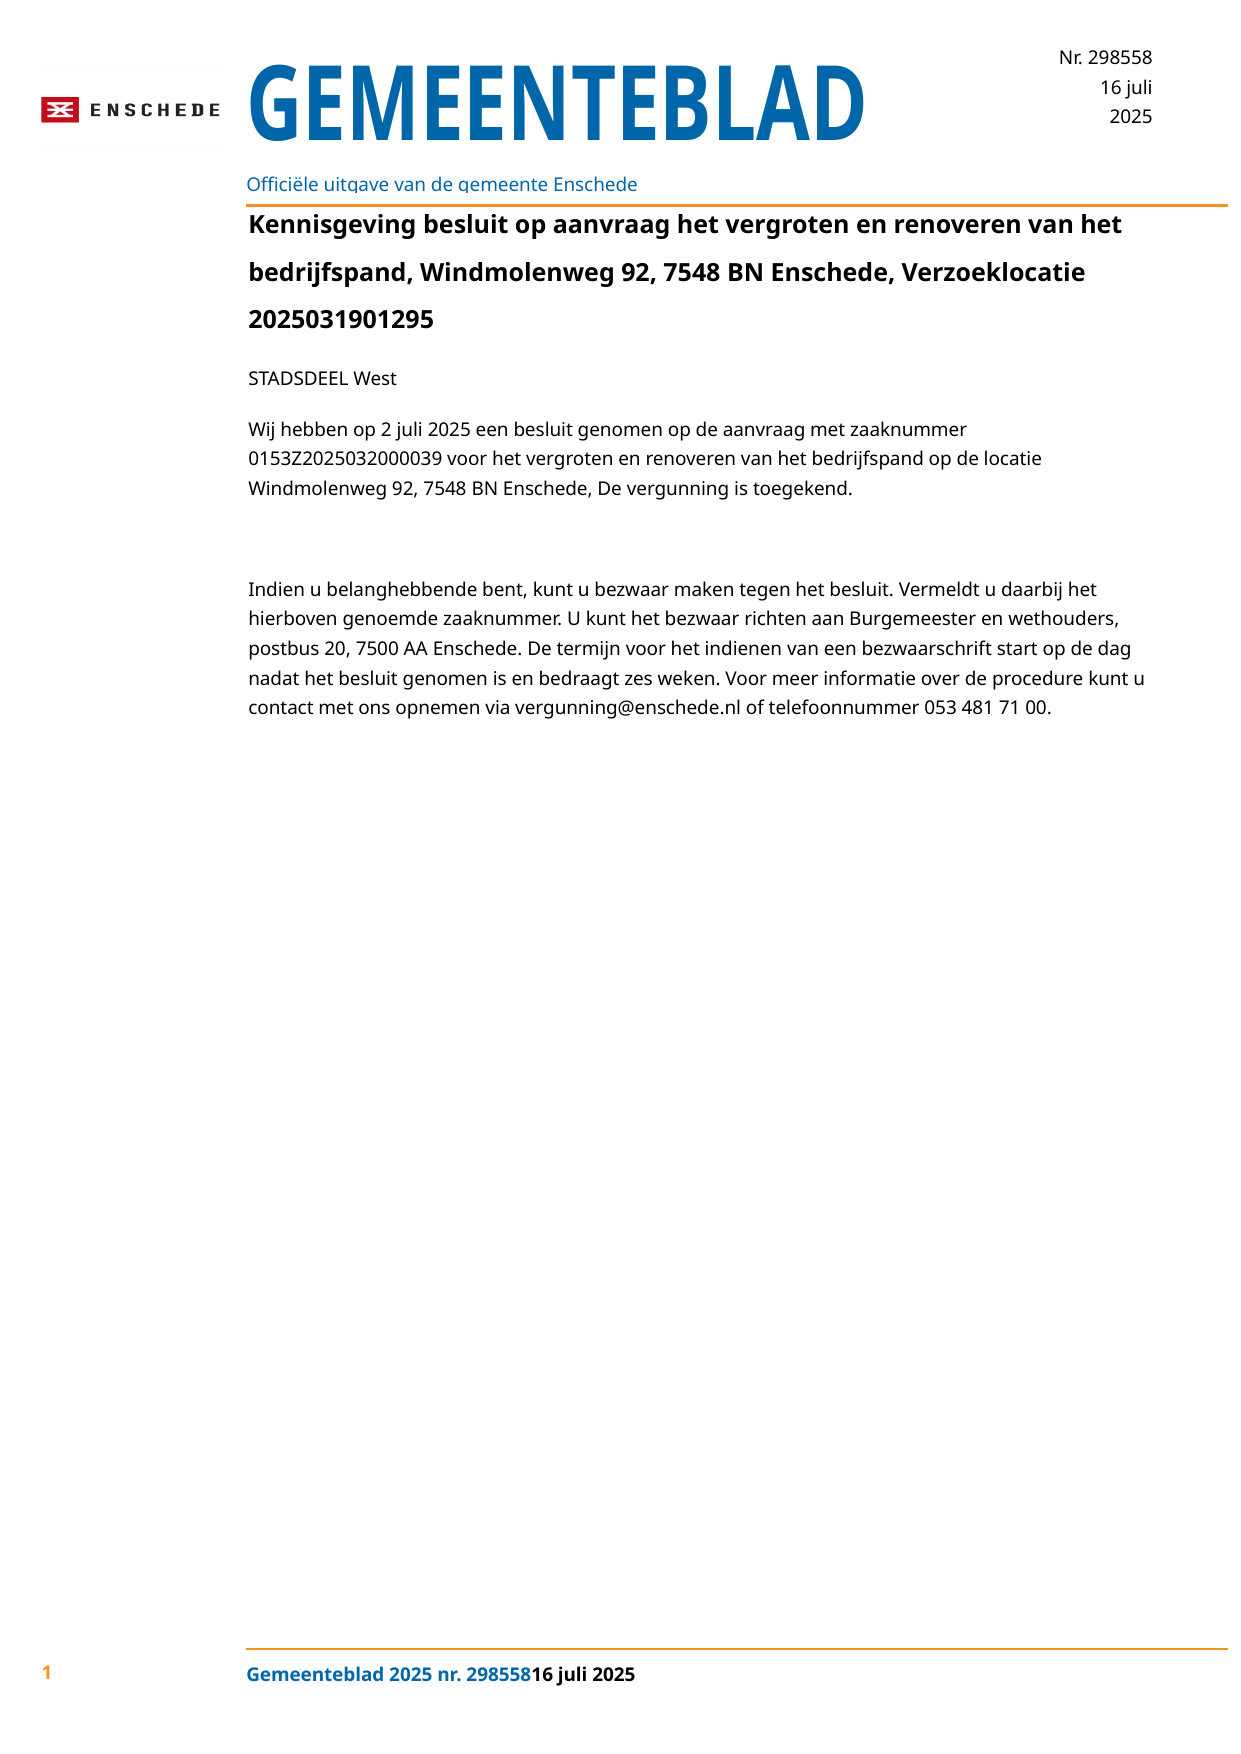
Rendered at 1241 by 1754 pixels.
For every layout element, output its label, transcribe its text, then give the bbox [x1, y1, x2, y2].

picture [41, 47, 231, 172]
text STADSDEEL West [248, 366, 1152, 391]
text Kennisgeving besluit op aanvraag het vergroten en renoveren van het bedrijfspand, Windmolenweg 92, 7548 BN Enschede, Verzoeklocatie 2025031901295 [248, 207, 1152, 336]
text Wij hebben op 2 juli 2025 een besluit genomen op de aanvraag met zaaknummer 0153Z2025032000039 voor het vergroten en renoveren van het bedrijfspand op de locatie Windmolenweg 92, 7548 BN Enschede, De vergunning is toegekend. [248, 416, 1152, 501]
text Indien u belanghebbende bent, kunt u bezwaar maken tegen het besluit. Vermeldt u daarbij het hierboven genoemde zaaknummer. U kunt het bezwaar richten aan Burgemeester en wethouders, postbus 20, 7500 AA Enschede. De termijn voor het indienen van een bezwaarschrift start op de dag nadat het besluit genomen is en bedraagt zes weken. Voor meer informatie over de procedure kunt u contact met ons opnemen via vergunning@enschede.nl of telefoonnummer 053 481 71 00. [248, 576, 1152, 720]
